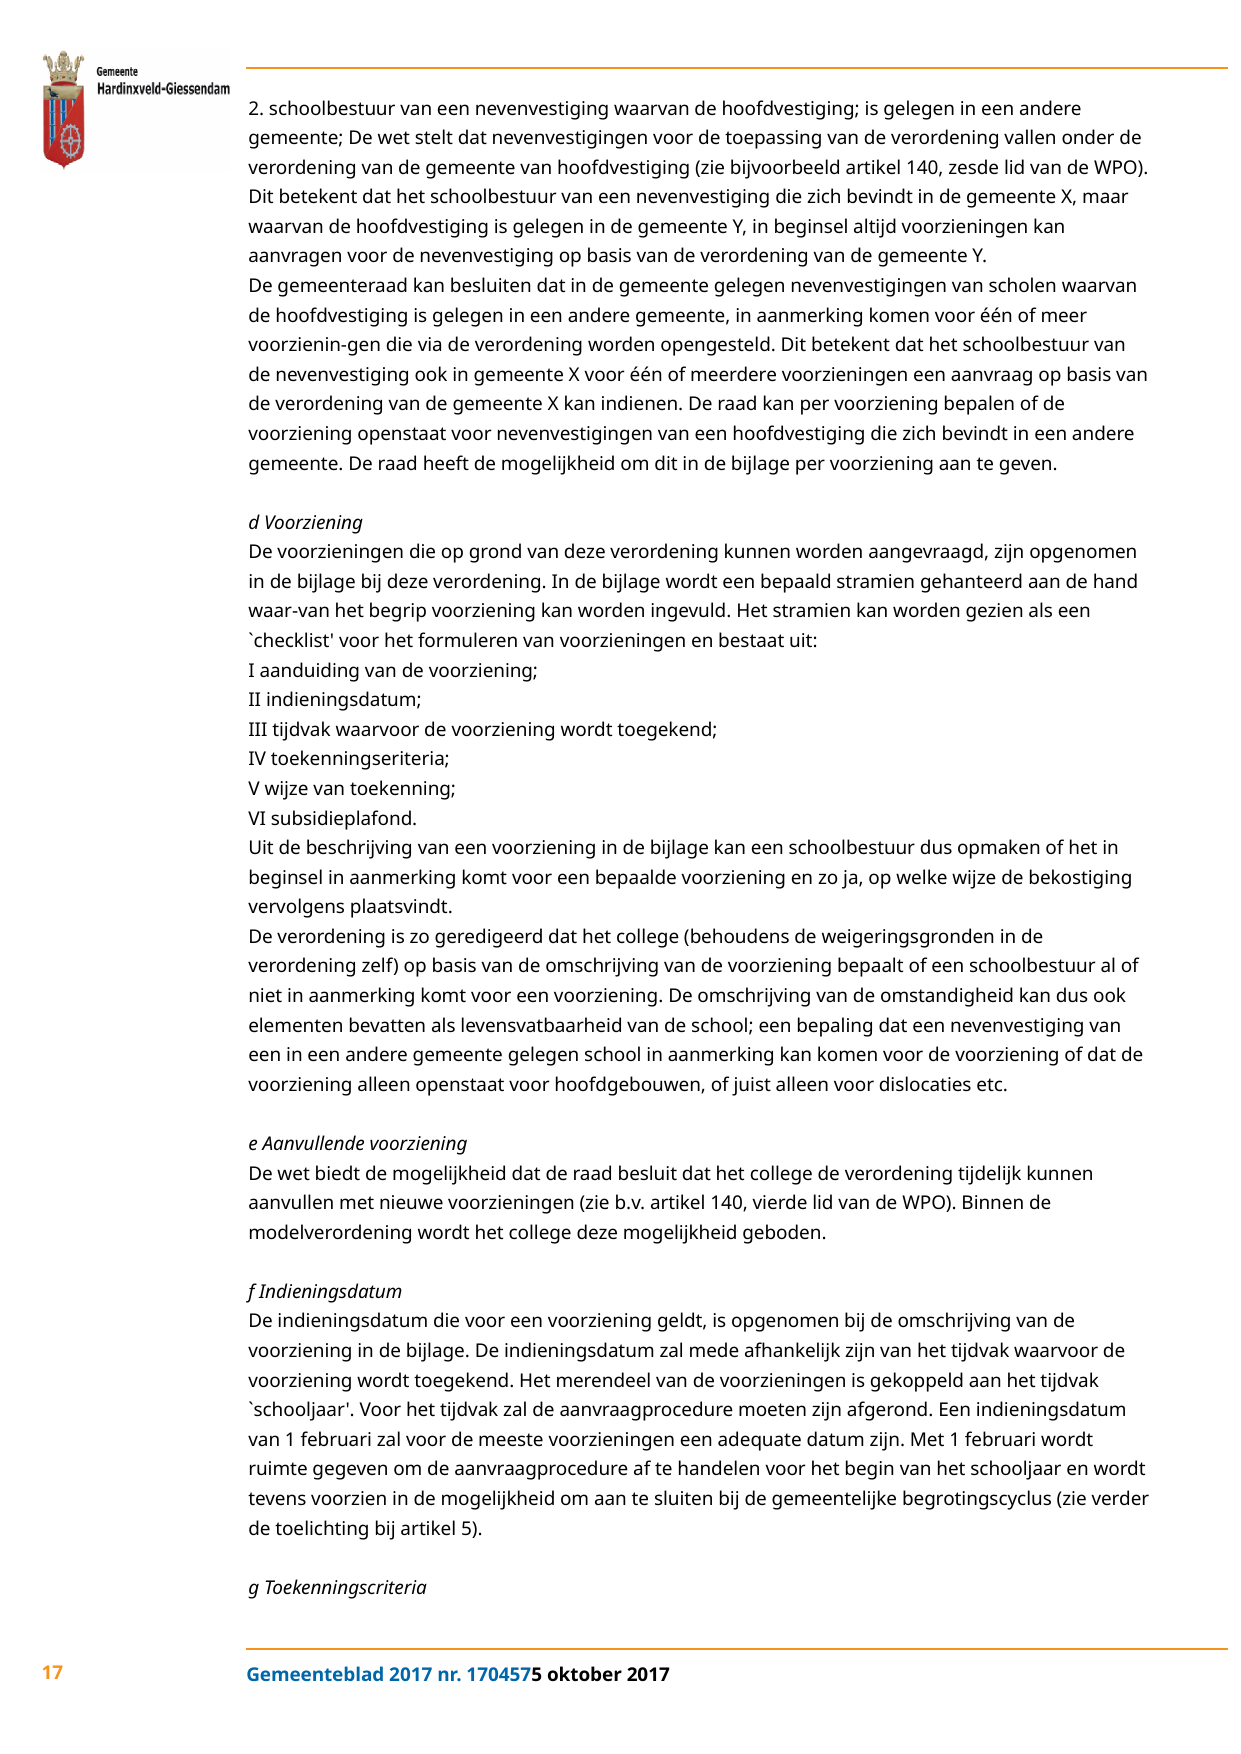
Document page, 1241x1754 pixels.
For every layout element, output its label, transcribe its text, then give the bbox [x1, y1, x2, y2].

text De wet biedt de mogelijkheid dat de raad besluit dat het college de verordening tijdelijk kunnen aanvullen met nieuwe voorzieningen (zie b.v. artikel 140, vierde lid van de WPO). Binnen de modelverordening wordt het college deze mogelijkheid geboden. [248, 1160, 1152, 1245]
text De verordening is zo geredigeerd dat het college (behoudens de weigeringsgronden in de verordening zelf) op basis van de omschrijving van de voorziening bepaalt of een schoolbestuur al of niet in aanmerking komt voor een voorziening. De omschrijving van de omstandigheid kan dus ook elementen bevatten als levensvatbaarheid van de school; een bepaling dat een nevenvestiging van een in een andere gemeente gelegen school in aanmerking kan komen voor de voorziening of dat de voorziening alleen openstaat voor hoofdgebouwen, of juist alleen voor dislocaties etc. [248, 923, 1152, 1097]
text VI subsidieplafond. [248, 805, 1152, 831]
text IV toekenningseriteria; [248, 746, 1152, 771]
text 2. schoolbestuur van een nevenvestiging waarvan de hoofdvestiging; is gelegen in een andere gemeente; De wet stelt dat nevenvestigingen voor de toepassing van de verordening vallen onder de verordening van de gemeente van hoofdvestiging (zie bijvoorbeeld artikel 140, zesde lid van de WPO). Dit betekent dat het schoolbestuur van een nevenvestiging die zich bevindt in de gemeente X, maar waarvan de hoofdvestiging is gelegen in de gemeente Y, in beginsel altijd voorzieningen kan aanvragen voor de nevenvestiging op basis van de verordening van de gemeente Y. [248, 95, 1152, 268]
text I aanduiding van de voorziening; [248, 657, 1152, 683]
text Uit de beschrijving van een voorziening in de bijlage kan een schoolbestuur dus opmaken of het in beginsel in aanmerking komt voor een bepaalde voorziening en zo ja, op welke wijze de bekostiging vervolgens plaatsvindt. [248, 834, 1152, 919]
text De gemeenteraad kan besluiten dat in de gemeente gelegen nevenvestigingen van scholen waarvan de hoofdvestiging is gelegen in een andere gemeente, in aanmerking komen voor één of meer voorzienin-gen die via de verordening worden opengesteld. Dit betekent dat het schoolbestuur van de nevenvestiging ook in gemeente X voor één of meerdere voorzieningen een aanvraag op basis van de verordening van de gemeente X kan indienen. De raad kan per voorziening bepalen of de voorziening openstaat voor nevenvestigingen van een hoofdvestiging die zich bevindt in een andere gemeente. De raad heeft de mogelijkheid om dit in de bijlage per voorziening aan te geven. [248, 272, 1152, 476]
text III tijdvak waarvoor de voorziening wordt toegekend; [248, 716, 1152, 742]
text e Aanvullende voorziening [248, 1130, 1152, 1156]
text De indieningsdatum die voor een voorziening geldt, is opgenomen bij de omschrijving van de voorziening in de bijlage. De indieningsdatum zal mede afhankelijk zijn van het tijdvak waarvoor de voorziening wordt toegekend. Het merendeel van de voorzieningen is gekoppeld aan het tijdvak `schooljaar'. Voor het tijdvak zal de aanvraagprocedure moeten zijn afgerond. Een indieningsdatum van 1 februari zal voor de meeste voorzieningen een adequate datum zijn. Met 1 februari wordt ruimte gegeven om de aanvraagprocedure af te handelen voor het begin van het schooljaar en wordt tevens voorzien in de mogelijkheid om aan te sluiten bij de gemeentelijke begrotingscyclus (zie verder de toelichting bij artikel 5). [248, 1308, 1152, 1541]
text V wijze van toekenning; [248, 775, 1152, 801]
text g Toekenningscriteria [248, 1574, 1152, 1600]
text De voorzieningen die op grond van deze verordening kunnen worden aangevraagd, zijn opgenomen in de bijlage bij deze verordening. In de bijlage wordt een bepaald stramien gehanteerd aan de hand waar-van het begrip voorziening kan worden ingevuld. Het stramien kan worden gezien als een `checklist' voor het formuleren van voorzieningen en bestaat uit: [248, 538, 1152, 653]
text f Indieningsdatum [248, 1278, 1152, 1304]
text II indieningsdatum; [248, 686, 1152, 712]
picture [41, 47, 231, 172]
text d Voorziening [248, 509, 1152, 535]
